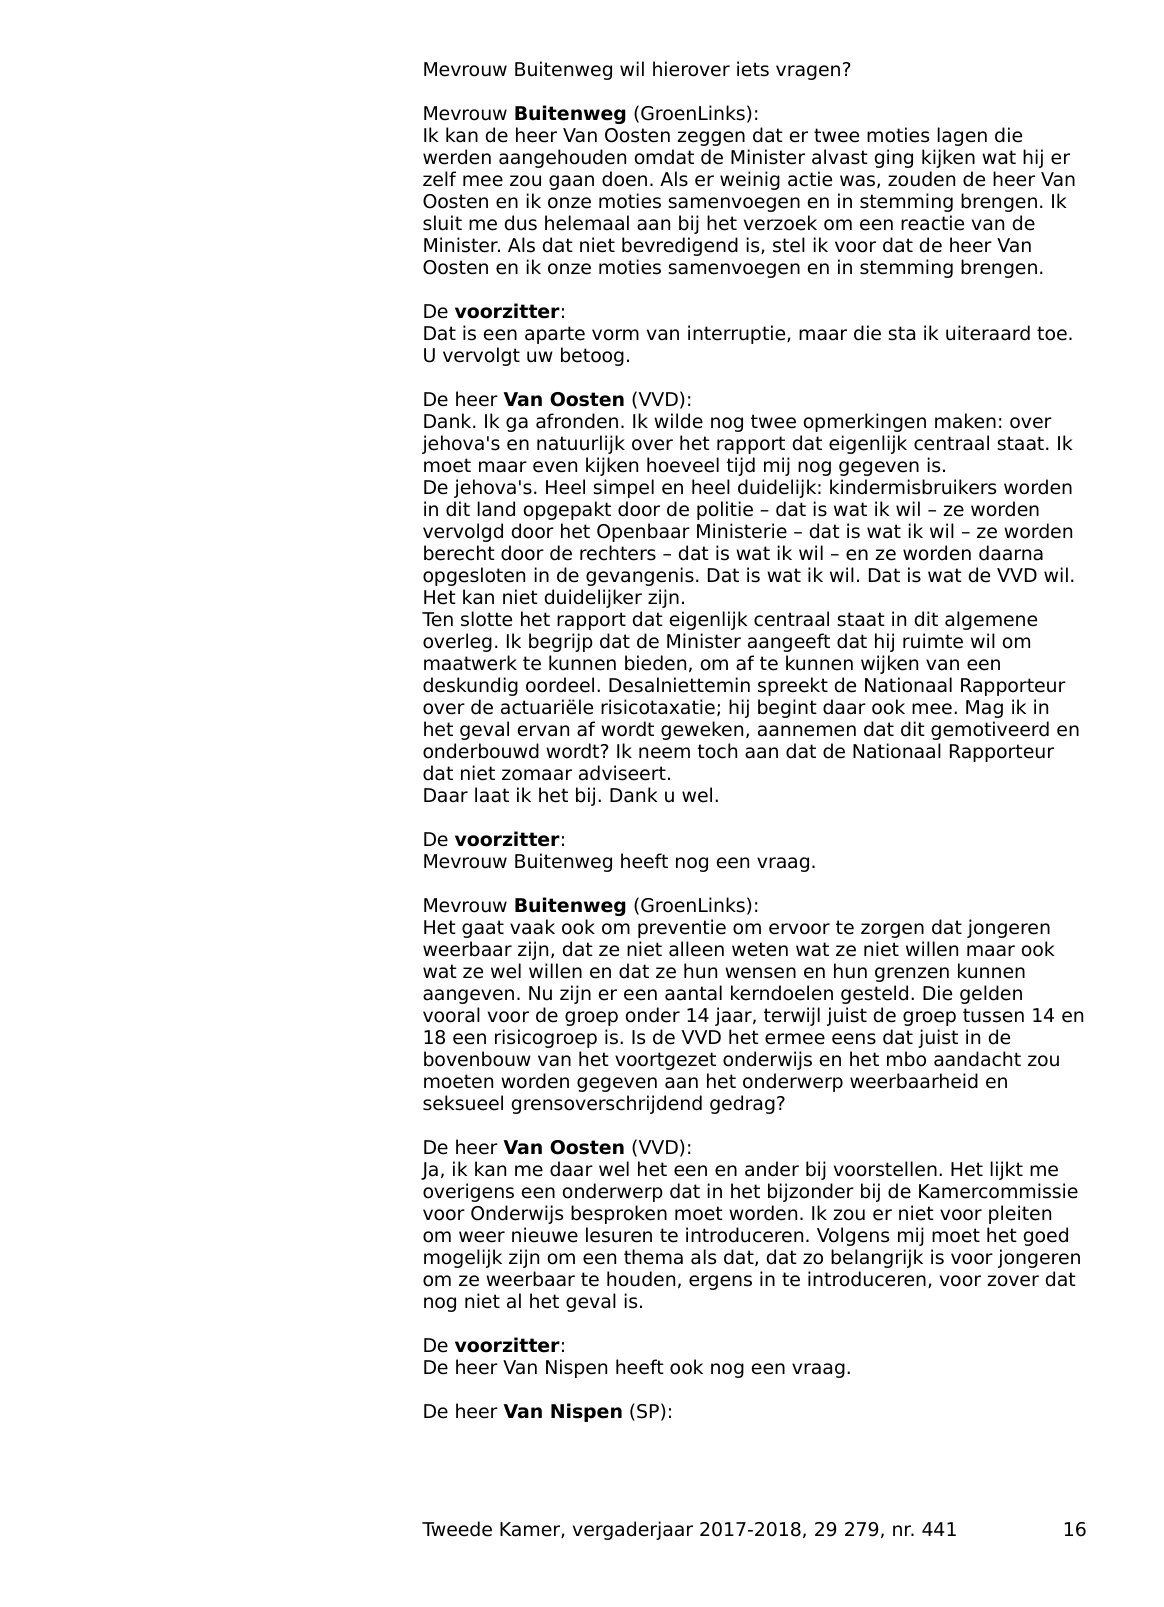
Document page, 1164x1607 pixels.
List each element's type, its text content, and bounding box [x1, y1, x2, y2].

text Ten slotte het rapport dat eigenlijk centraal staat in dit algemene overleg. Ik begrijp dat de Minister aangeeft dat hij ruimte wil om maatwerk te kunnen bieden, om af te kunnen wijken van een deskundig oordeel. Desalniettemin spreekt de Nationaal Rapporteur over de actuariële risicotaxatie; hij begint daar ook mee. Mag ik in het geval ervan af wordt geweken, aannemen dat dit gemotiveerd en onderbouwd wordt? Ik neem toch aan dat de Nationaal Rapporteur dat niet zomaar adviseert. [422, 609, 1087, 785]
text Mevrouw Buitenweg (GroenLinks): [422, 103, 1087, 125]
text Ik kan de heer Van Oosten zeggen dat er twee moties lagen die werden aangehouden omdat de Minister alvast ging kijken wat hij er zelf mee zou gaan doen. Als er weinig actie was, zouden de heer Van Oosten en ik onze moties samenvoegen en in stemming brengen. Ik sluit me dus helemaal aan bij het verzoek om een reactie van de Minister. Als dat niet bevredigend is, stel ik voor dat de heer Van Oosten en ik onze moties samenvoegen en in stemming brengen. [422, 125, 1087, 279]
text Mevrouw Buitenweg (GroenLinks): [422, 895, 1087, 917]
text De heer Van Oosten (VVD): [422, 1137, 1087, 1159]
text Het gaat vaak ook om preventie om ervoor te zorgen dat jongeren weerbaar zijn, dat ze niet alleen weten wat ze niet willen maar ook wat ze wel willen en dat ze hun wensen en hun grenzen kunnen aangeven. Nu zijn er een aantal kerndoelen gesteld. Die gelden vooral voor de groep onder 14 jaar, terwijl juist de groep tussen 14 en 18 een risicogroep is. Is de VVD het ermee eens dat juist in de bovenbouw van het voortgezet onderwijs en het mbo aandacht zou moeten worden gegeven aan het onderwerp weerbaarheid en seksueel grensoverschrijdend gedrag? [422, 917, 1087, 1115]
text Daar laat ik het bij. Dank u wel. [422, 785, 1087, 807]
text De voorzitter: [422, 829, 1087, 851]
text De jehova's. Heel simpel en heel duidelijk: kindermisbruikers worden in dit land opgepakt door de politie – dat is wat ik wil – ze worden vervolgd door het Openbaar Ministerie – dat is wat ik wil – ze worden berecht door de rechters – dat is wat ik wil – en ze worden daarna opgesloten in de gevangenis. Dat is wat ik wil. Dat is wat de VVD wil. Het kan niet duidelijker zijn. [422, 477, 1087, 609]
text Dank. Ik ga afronden. Ik wilde nog twee opmerkingen maken: over jehova's en natuurlijk over het rapport dat eigenlijk centraal staat. Ik moet maar even kijken hoeveel tijd mij nog gegeven is. [422, 411, 1087, 477]
text Ja, ik kan me daar wel het een en ander bij voorstellen. Het lijkt me overigens een onderwerp dat in het bijzonder bij de Kamercommissie voor Onderwijs besproken moet worden. Ik zou er niet voor pleiten om weer nieuwe lesuren te introduceren. Volgens mij moet het goed mogelijk zijn om een thema als dat, dat zo belangrijk is voor jongeren om ze weerbaar te houden, ergens in te introduceren, voor zover dat nog niet al het geval is. [422, 1159, 1087, 1313]
text De heer Van Nispen heeft ook nog een vraag. [422, 1357, 1087, 1379]
text Mevrouw Buitenweg heeft nog een vraag. [422, 851, 1087, 873]
text Mevrouw Buitenweg wil hierover iets vragen? [422, 59, 1087, 81]
text De heer Van Oosten (VVD): [422, 389, 1087, 411]
text De heer Van Nispen (SP): [422, 1401, 1087, 1423]
text De voorzitter: [422, 301, 1087, 323]
text De voorzitter: [422, 1335, 1087, 1357]
text Dat is een aparte vorm van interruptie, maar die sta ik uiteraard toe. U vervolgt uw betoog. [422, 323, 1087, 367]
